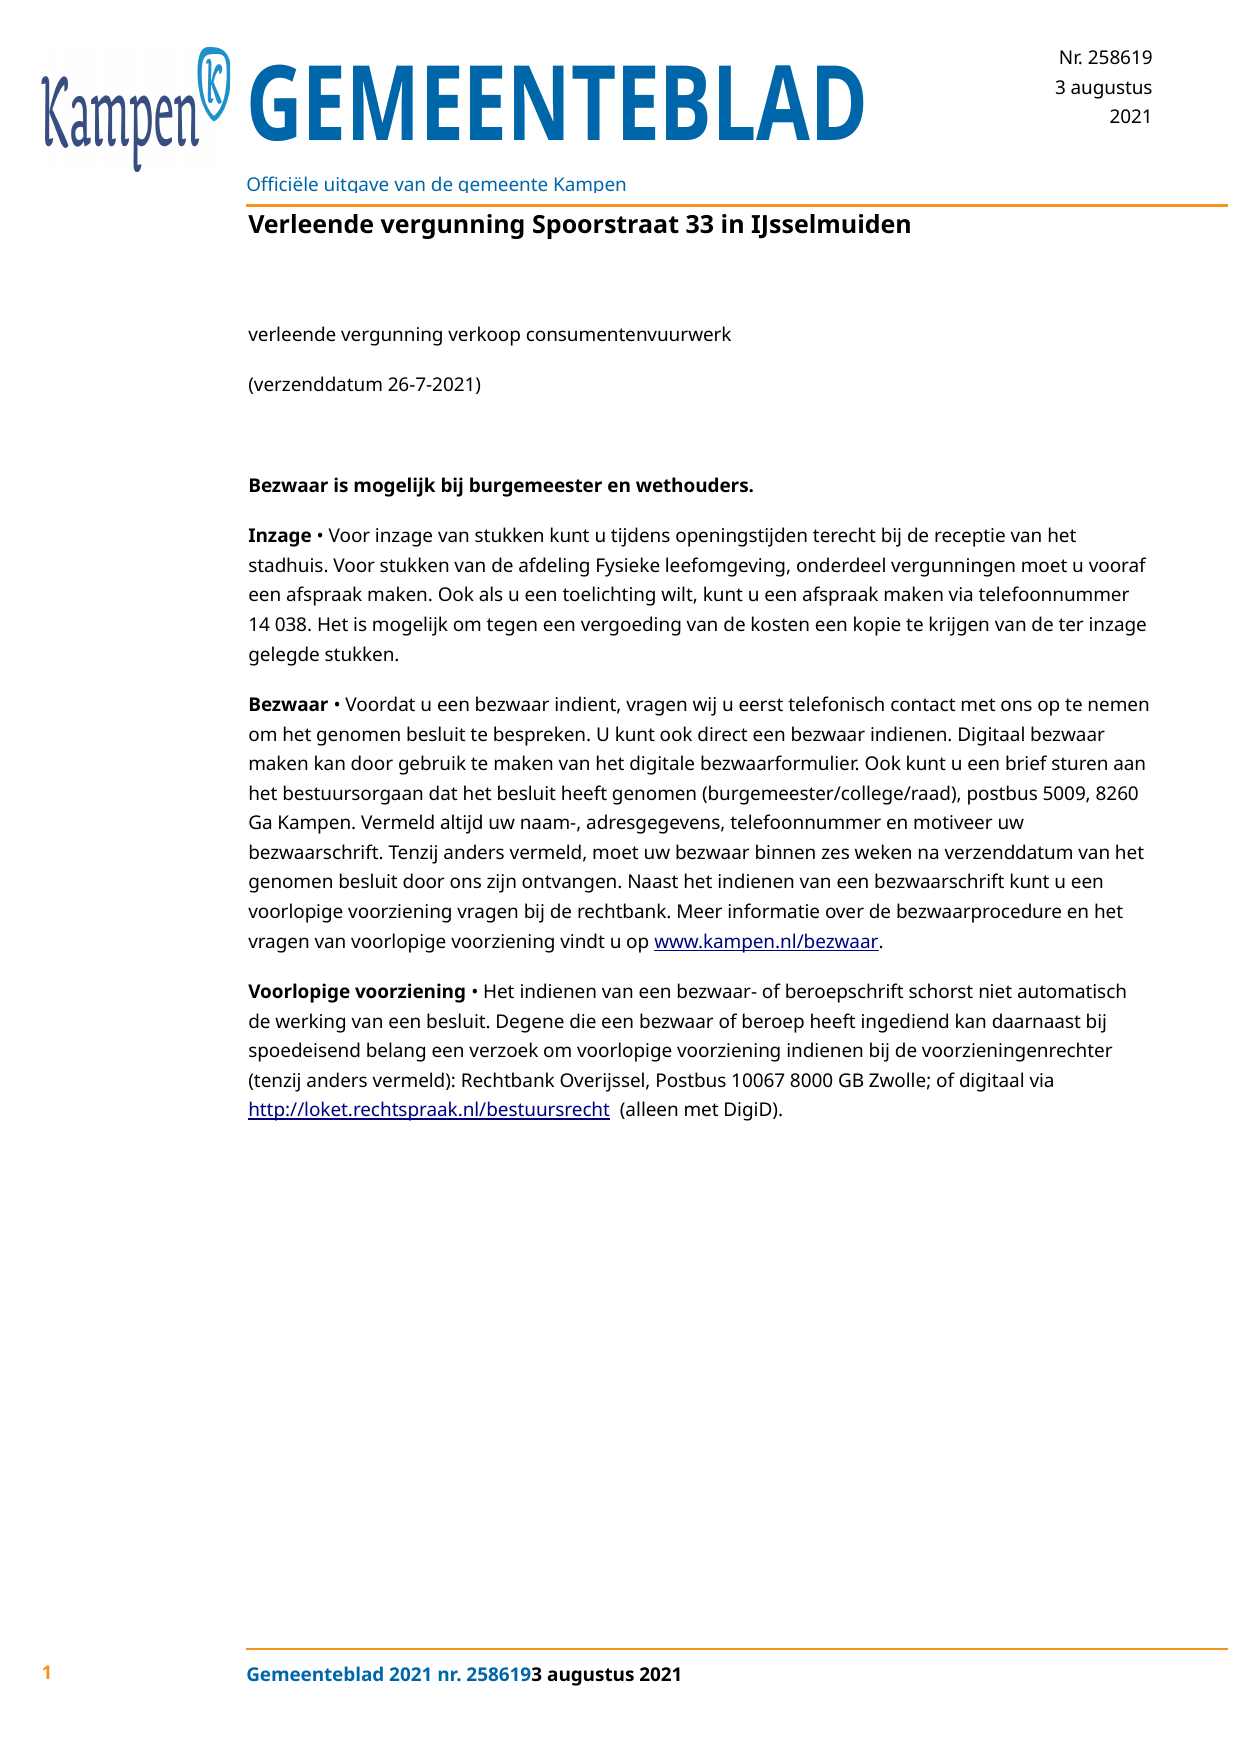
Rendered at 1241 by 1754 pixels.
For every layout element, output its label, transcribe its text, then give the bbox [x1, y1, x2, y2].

text (verzenddatum 26-7-2021) [248, 371, 1152, 397]
text Voorlopige voorziening • Het indienen van een bezwaar- of beroepschrift schorst niet automatisch de werking van een besluit. Degene die een bezwaar of beroep heeft ingediend kan daarnaast bij spoedeisend belang een verzoek om voorlopige voorziening indienen bij de voorzieningenrechter (tenzij anders vermeld): Rechtbank Overijssel, Postbus 10067 8000 GB Zwolle; of digitaal via http://loket.rechtspraak.nl/bestuursrecht (alleen met DigiD). [248, 978, 1152, 1122]
text Bezwaar is mogelijk bij burgemeester en wethouders. [248, 472, 1152, 498]
text Inzage • Voor inzage van stukken kunt u tijdens openingstijden terecht bij de receptie van het stadhuis. Voor stukken van de afdeling Fysieke leefomgeving, onderdeel vergunningen moet u vooraf een afspraak maken. Ook als u een toelichting wilt, kunt u een afspraak maken via telefoonnummer 14 038. Het is mogelijk om tegen een vergoeding van de kosten een kopie te krijgen van de ter inzage gelegde stukken. [248, 522, 1152, 666]
picture [41, 47, 231, 172]
text Bezwaar • Voordat u een bezwaar indient, vragen wij u eerst telefonisch contact met ons op te nemen om het genomen besluit te bespreken. U kunt ook direct een bezwaar indienen. Digitaal bezwaar maken kan door gebruik te maken van het digitale bezwaarformulier. Ook kunt u een brief sturen aan het bestuursorgaan dat het besluit heeft genomen (burgemeester/college/raad), postbus 5009, 8260 Ga Kampen. Vermeld altijd uw naam-, adresgegevens, telefoonnummer en motiveer uw bezwaarschrift. Tenzij anders vermeld, moet uw bezwaar binnen zes weken na verzenddatum van het genomen besluit door ons zijn ontvangen. Naast het indienen van een bezwaarschrift kunt u een voorlopige voorziening vragen bij de rechtbank. Meer informatie over de bezwaarprocedure en het vragen van voorlopige voorziening vindt u op www.kampen.nl/bezwaar. [248, 691, 1152, 953]
text verleende vergunning verkoop consumentenvuurwerk [248, 321, 1152, 346]
text Verleende vergunning Spoorstraat 33 in IJsselmuiden [248, 207, 1152, 241]
